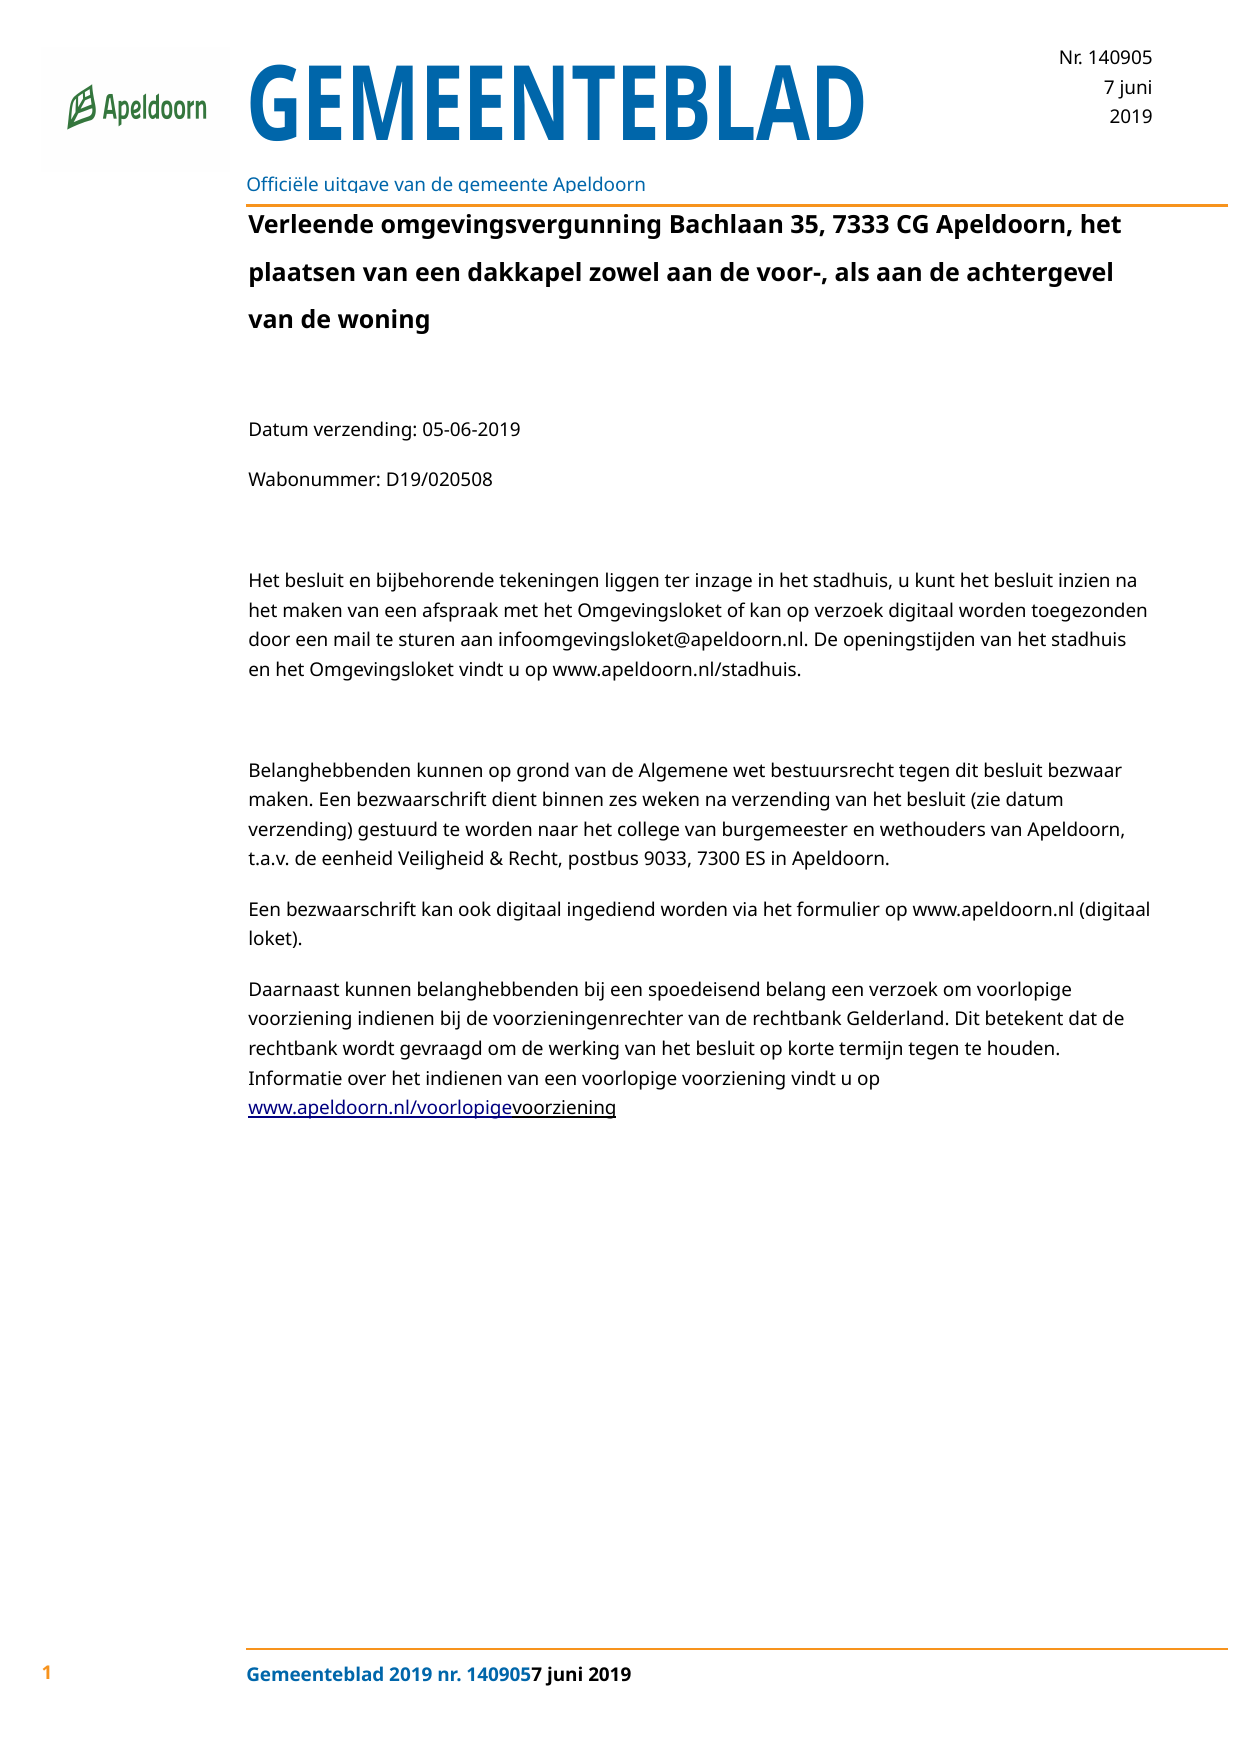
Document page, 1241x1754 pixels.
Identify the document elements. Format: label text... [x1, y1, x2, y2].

picture [41, 47, 231, 172]
text Daarnaast kunnen belanghebbenden bij een spoedeisend belang een verzoek om voorlopige voorziening indienen bij de voorzieningenrechter van de rechtbank Gelderland. Dit betekent dat de rechtbank wordt gevraagd om de werking van het besluit op korte termijn tegen te houden. Informatie over het indienen van een voorlopige voorziening vindt u op www.apeldoorn.nl/voorlopigevoorziening [248, 976, 1152, 1120]
text Wabonummer: D19/020508 [248, 466, 1152, 492]
text Datum verzending: 05-06-2019 [248, 416, 1152, 442]
text Het besluit en bijbehorende tekeningen liggen ter inzage in het stadhuis, u kunt het besluit inzien na het maken van een afspraak met het Omgevingsloket of kan op verzoek digitaal worden toegezonden door een mail te sturen aan infoomgevingsloket@apeldoorn.nl. De openingstijden van het stadhuis en het Omgevingsloket vindt u op www.apeldoorn.nl/stadhuis. [248, 567, 1152, 682]
text Verleende omgevingsvergunning Bachlaan 35, 7333 CG Apeldoorn, het plaatsen van een dakkapel zowel aan de voor-, als aan de achtergevel van de woning [248, 207, 1152, 336]
text Een bezwaarschrift kan ook digitaal ingediend worden via het formulier op www.apeldoorn.nl (digitaal loket). [248, 896, 1152, 951]
text Belanghebbenden kunnen op grond van de Algemene wet bestuursrecht tegen dit besluit bezwaar maken. Een bezwaarschrift dient binnen zes weken na verzending van het besluit (zie datum verzending) gestuurd te worden naar het college van burgemeester en wethouders van Apeldoorn, t.a.v. de eenheid Veiligheid & Recht, postbus 9033, 7300 ES in Apeldoorn. [248, 757, 1152, 871]
